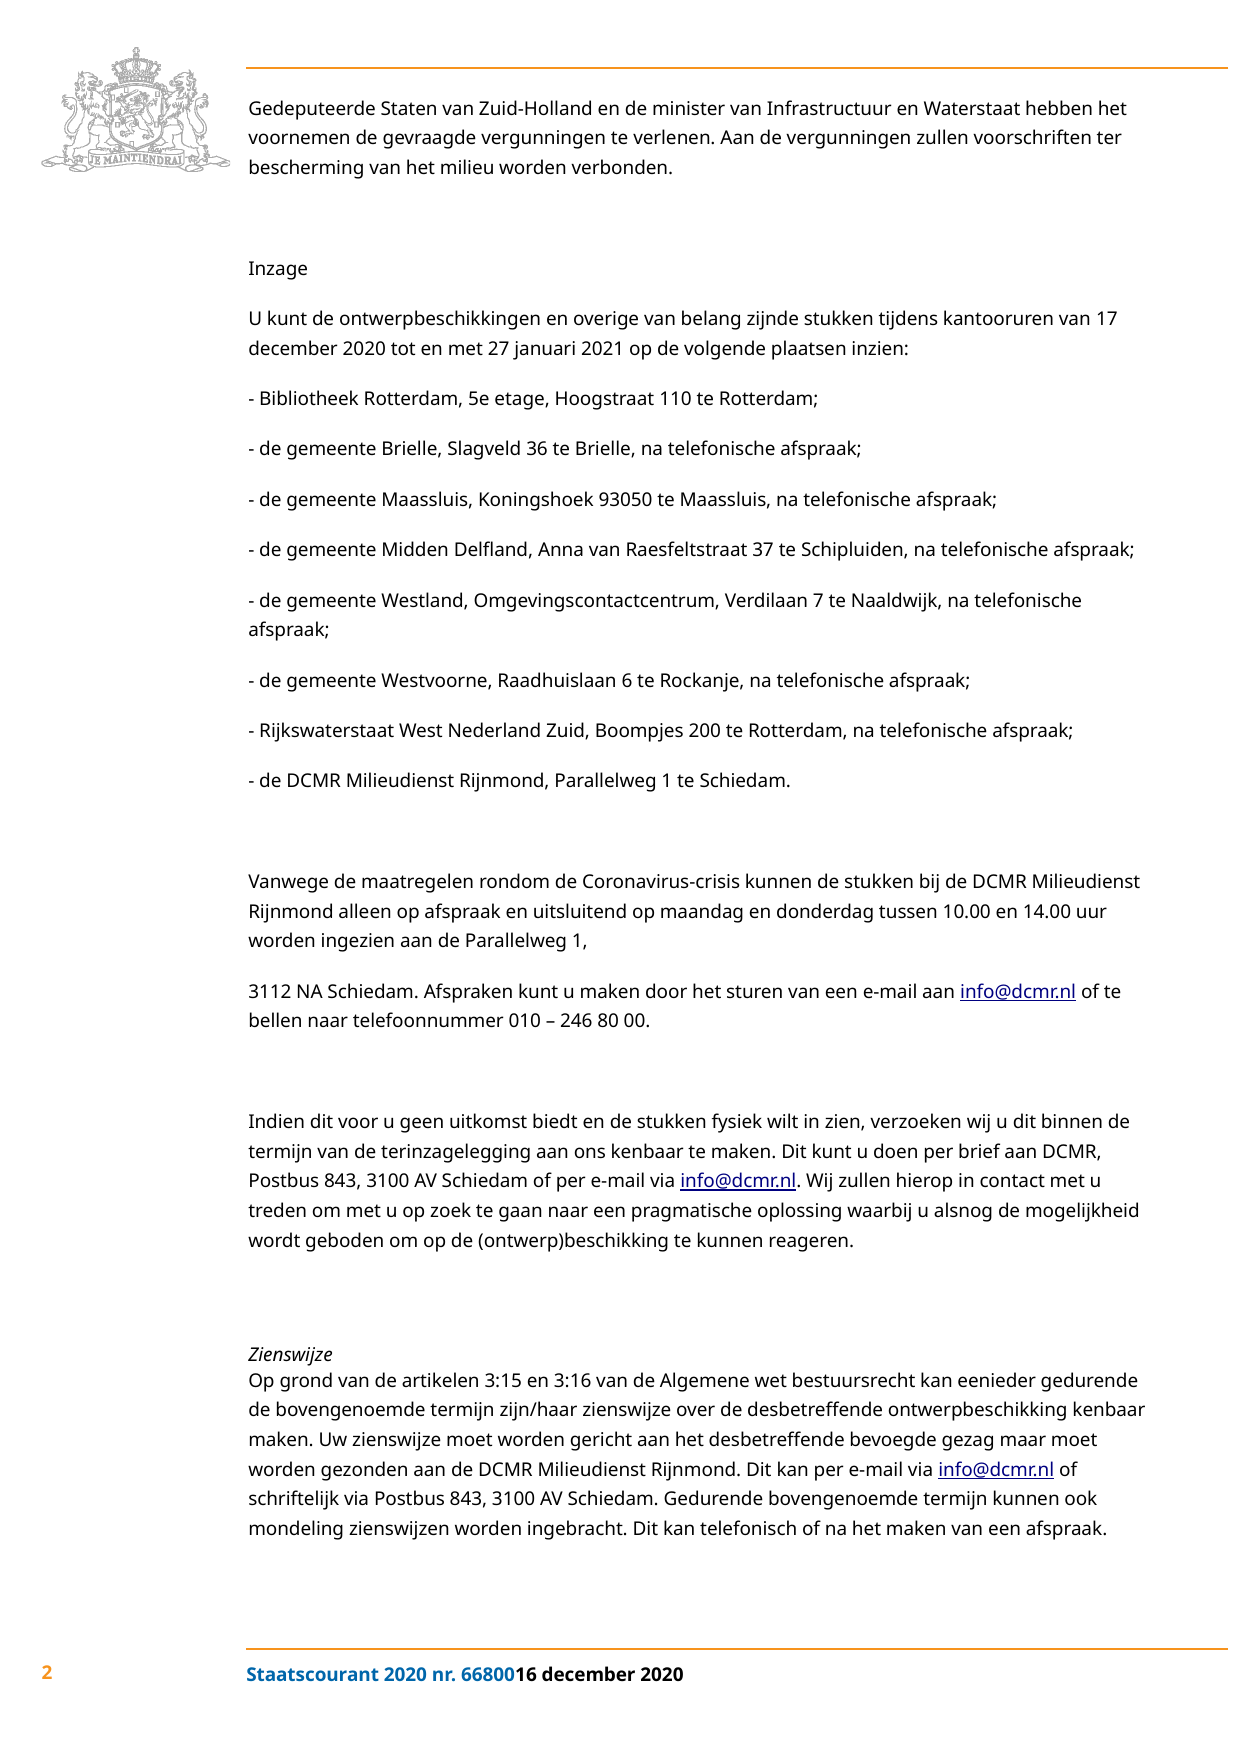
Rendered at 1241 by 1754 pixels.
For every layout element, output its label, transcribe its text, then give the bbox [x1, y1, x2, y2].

text Indien dit voor u geen uitkomst biedt en de stukken fysiek wilt in zien, verzoeken wij u dit binnen de termijn van de terinzagelegging aan ons kenbaar te maken. Dit kunt u doen per brief aan DCMR, Postbus 843, 3100 AV Schiedam of per e-mail via info@dcmr.nl. Wij zullen hierop in contact met u treden om met u op zoek te gaan naar een pragmatische oplossing waarbij u alsnog de mogelijkheid wordt geboden om op de (ontwerp)beschikking te kunnen reageren. [248, 1108, 1152, 1253]
picture [41, 47, 231, 172]
text - de gemeente Brielle, Slagveld 36 te Brielle, na telefonische afspraak; [248, 436, 1152, 461]
text - de DCMR Milieudienst Rijnmond, Parallelweg 1 te Schiedam. [248, 768, 1152, 793]
text - Bibliotheek Rotterdam, 5e etage, Hoogstraat 110 te Rotterdam; [248, 385, 1152, 411]
text - de gemeente Westland, Omgevingscontactcentrum, Verdilaan 7 te Naaldwijk, na telefonische afspraak; [248, 587, 1152, 642]
text Vanwege de maatregelen rondom de Coronavirus-crisis kunnen de stukken bij de DCMR Milieudienst Rijnmond alleen op afspraak en uitsluitend op maandag en donderdag tussen 10.00 en 14.00 uur worden ingezien aan de Parallelweg 1, [248, 868, 1152, 953]
text - Rijkswaterstaat West Nederland Zuid, Boompjes 200 te Rotterdam, na telefonische afspraak; [248, 717, 1152, 743]
text - de gemeente Midden Delfland, Anna van Raesfeltstraat 37 te Schipluiden, na telefonische afspraak; [248, 536, 1152, 562]
text Inzage [248, 255, 1152, 281]
text 3112 NA Schiedam. Afspraken kunt u maken door het sturen van een e-mail aan info@dcmr.nl of te bellen naar telefoonnummer 010 – 246 80 00. [248, 978, 1152, 1033]
text - de gemeente Westvoorne, Raadhuislaan 6 te Rockanje, na telefonische afspraak; [248, 667, 1152, 693]
text - de gemeente Maassluis, Koningshoek 93050 te Maassluis, na telefonische afspraak; [248, 486, 1152, 512]
text Gedeputeerde Staten van Zuid-Holland en de minister van Infrastructuur en Waterstaat hebben het voornemen de gevraagde vergunningen te verlenen. Aan de vergunningen zullen voorschriften ter bescherming van het milieu worden verbonden. [248, 95, 1152, 180]
text U kunt de ontwerpbeschikkingen en overige van belang zijnde stukken tijdens kantooruren van 17 december 2020 tot en met 27 januari 2021 op de volgende plaatsen inzien: [248, 305, 1152, 361]
text Zienswijze [248, 1341, 1152, 1367]
text Op grond van de artikelen 3:15 en 3:16 van de Algemene wet bestuursrecht kan eenieder gedurende de bovengenoemde termijn zijn/haar zienswijze over de desbetreffende ontwerpbeschikking kenbaar maken. Uw zienswijze moet worden gericht aan het desbetreffende bevoegde gezag maar moet worden gezonden aan de DCMR Milieudienst Rijnmond. Dit kan per e-mail via info@dcmr.nl of schriftelijk via Postbus 843, 3100 AV Schiedam. Gedurende bovengenoemde termijn kunnen ook mondeling zienswijzen worden ingebracht. Dit kan telefonisch of na het maken van een afspraak. [248, 1367, 1152, 1541]
